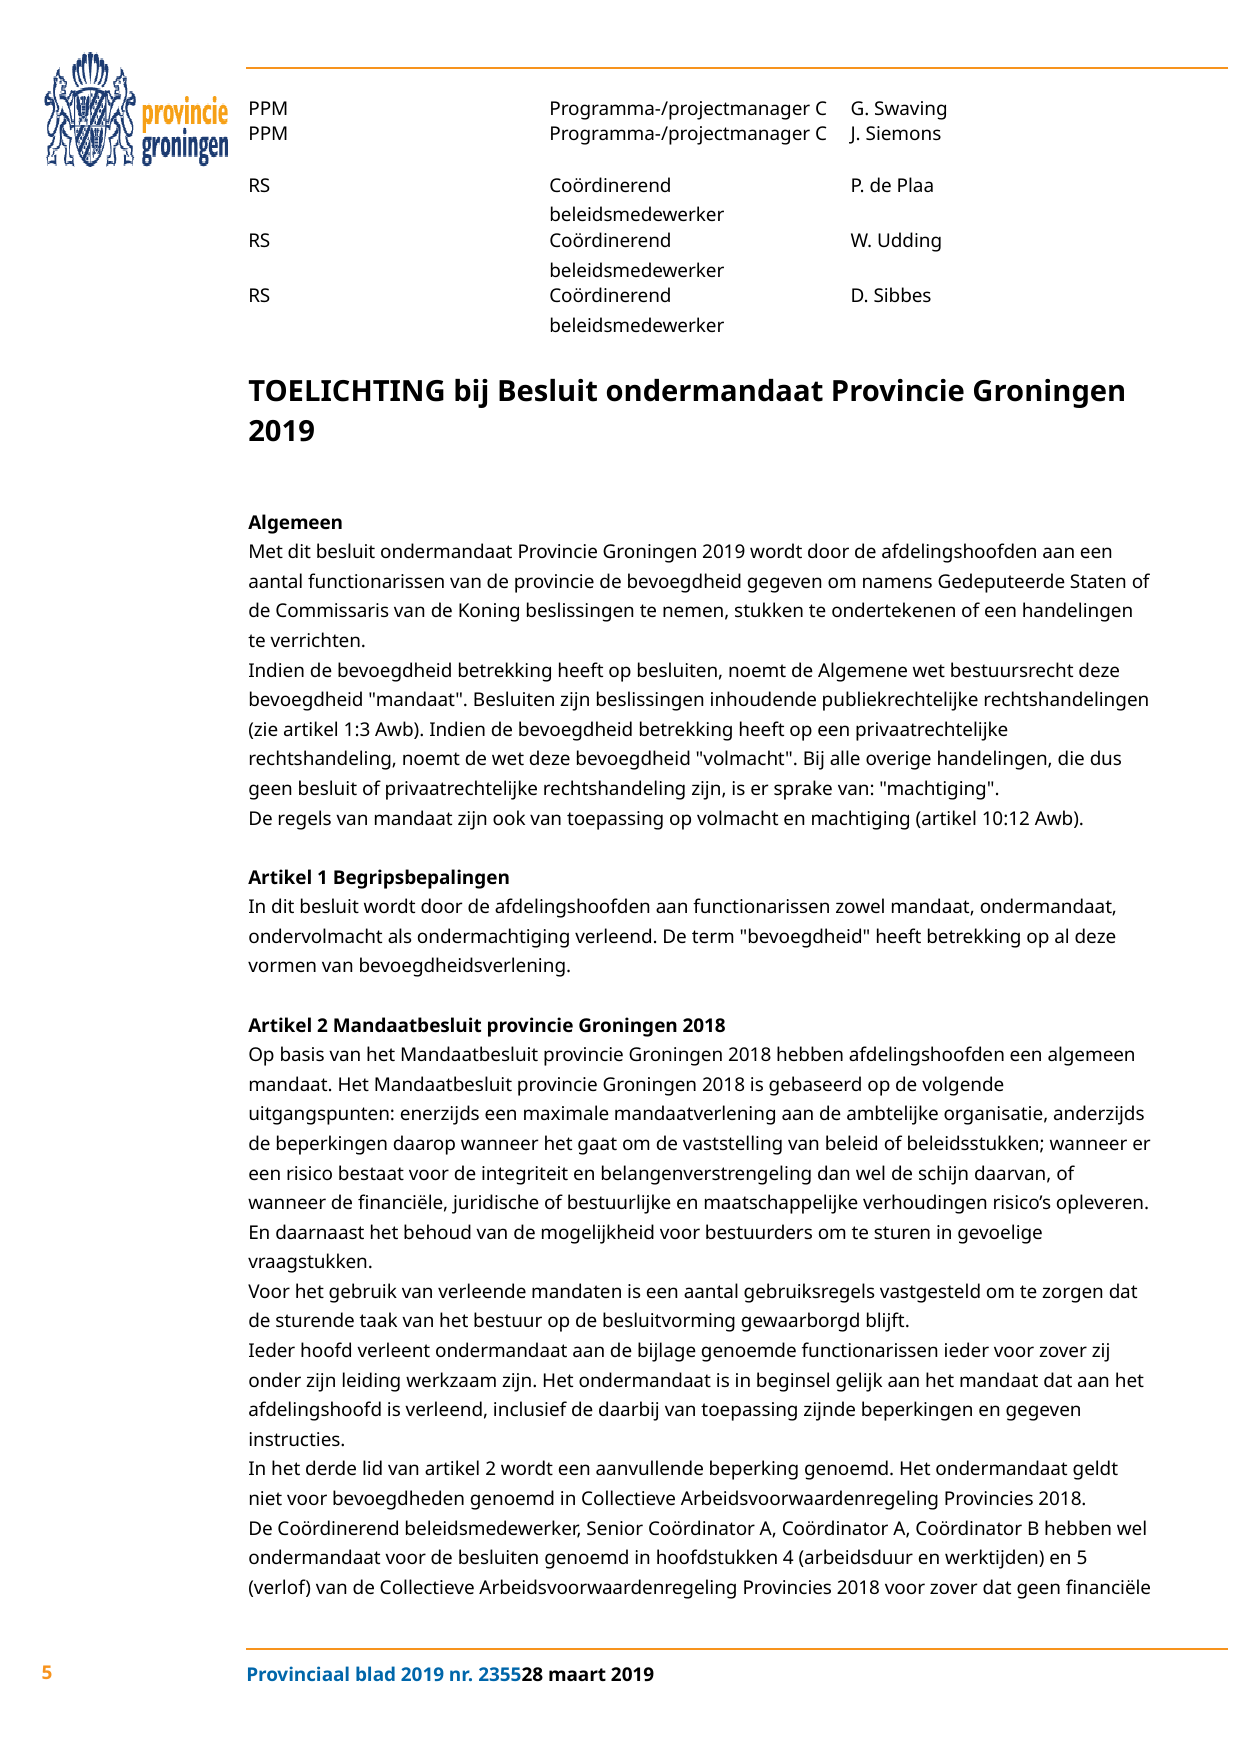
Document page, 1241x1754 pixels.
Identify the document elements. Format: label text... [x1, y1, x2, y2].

table_cell [850, 146, 1152, 172]
text Artikel 1 Begripsbepalingen [248, 864, 1152, 889]
table_cell Programma-/projectmanager C [549, 95, 850, 121]
table_cell PPM [248, 121, 549, 146]
text TOELICHTING bij Besluit ondermandaat Provincie Groningen 2019 [248, 371, 1152, 450]
text Op basis van het Mandaatbesluit provincie Groningen 2018 hebben afdelingshoofden een algemeen mandaat. Het Mandaatbesluit provincie Groningen 2018 is gebaseerd op de volgende uitgangspunten: enerzijds een maximale mandaatverlening aan de ambtelijke organisatie, anderzijds de beperkingen daarop wanneer het gaat om de vaststelling van beleid of beleidsstukken; wanneer er een risico bestaat voor de integriteit en belangenverstrengeling dan wel de schijn daarvan, of wanneer de financiële, juridische of bestuurlijke en maatschappelijke verhoudingen risico’s opleveren. En daarnaast het behoud van de mogelijkheid voor bestuurders om te sturen in gevoelige vraagstukken. [248, 1041, 1152, 1274]
text De Coördinerend beleidsmedewerker, Senior Coördinator A, Coördinator A, Coördinator B hebben wel ondermandaat voor de besluiten genoemd in hoofdstukken 4 (arbeidsduur en werktijden) en 5 (verlof) van de Collectieve Arbeidsvoorwaardenregeling Provincies 2018 voor zover dat geen financiële [248, 1515, 1152, 1599]
table_cell RS [248, 283, 549, 338]
table_cell RS [248, 227, 549, 283]
table_cell [248, 146, 549, 172]
table_cell PPM [248, 95, 549, 121]
picture [41, 47, 231, 172]
text Indien de bevoegdheid betrekking heeft op besluiten, noemt de Algemene wet bestuursrecht deze bevoegdheid "mandaat". Besluiten zijn beslissingen inhoudende publiekrechtelijke rechtshandelingen (zie artikel 1:3 Awb). Indien de bevoegdheid betrekking heeft op een privaatrechtelijke rechtshandeling, noemt de wet deze bevoegdheid "volmacht". Bij alle overige handelingen, die dus geen besluit of privaatrechtelijke rechtshandeling zijn, is er sprake van: "machtiging". [248, 657, 1152, 801]
text Algemeen [248, 509, 1152, 534]
text Met dit besluit ondermandaat Provincie Groningen 2019 wordt door de afdelingshoofden aan een aantal functionarissen van de provincie de bevoegdheid gegeven om namens Gedeputeerde Staten of de Commissaris van de Koning beslissingen te nemen, stukken te ondertekenen of een handelingen te verrichten. [248, 538, 1152, 653]
text Ieder hoofd verleent ondermandaat aan de bijlage genoemde functionarissen ieder voor zover zij onder zijn leiding werkzaam zijn. Het ondermandaat is in beginsel gelijk aan het mandaat dat aan het afdelingshoofd is verleend, inclusief de daarbij van toepassing zijnde beperkingen en gegeven instructies. [248, 1337, 1152, 1452]
text Artikel 2 Mandaatbesluit provincie Groningen 2018 [248, 1012, 1152, 1037]
table_cell W. Udding [850, 227, 1152, 283]
table_cell D. Sibbes [850, 283, 1152, 338]
text In het derde lid van artikel 2 wordt een aanvullende beperking genoemd. Het ondermandaat geldt niet voor bevoegdheden genoemd in Collectieve Arbeidsvoorwaardenregeling Provincies 2018. [248, 1456, 1152, 1511]
table_cell G. Swaving [850, 95, 1152, 121]
table_cell Coördinerend beleidsmedewerker [549, 172, 850, 227]
text De regels van mandaat zijn ook van toepassing op volmacht en machtiging (artikel 10:12 Awb). [248, 805, 1152, 830]
table_cell Coördinerend beleidsmedewerker [549, 227, 850, 283]
text In dit besluit wordt door de afdelingshoofden aan functionarissen zowel mandaat, ondermandaat, ondervolmacht als ondermachtiging verleend. De term "bevoegdheid" heeft betrekking op al deze vormen van bevoegdheidsverlening. [248, 893, 1152, 978]
table_cell Coördinerend beleidsmedewerker [549, 283, 850, 338]
table_cell [549, 146, 850, 172]
table_cell P. de Plaa [850, 172, 1152, 227]
table_cell RS [248, 172, 549, 227]
table_cell Programma-/projectmanager C [549, 121, 850, 146]
text Voor het gebruik van verleende mandaten is een aantal gebruiksregels vastgesteld om te zorgen dat de sturende taak van het bestuur op de besluitvorming gewaarborgd blijft. [248, 1278, 1152, 1333]
table_cell J. Siemons [850, 121, 1152, 146]
